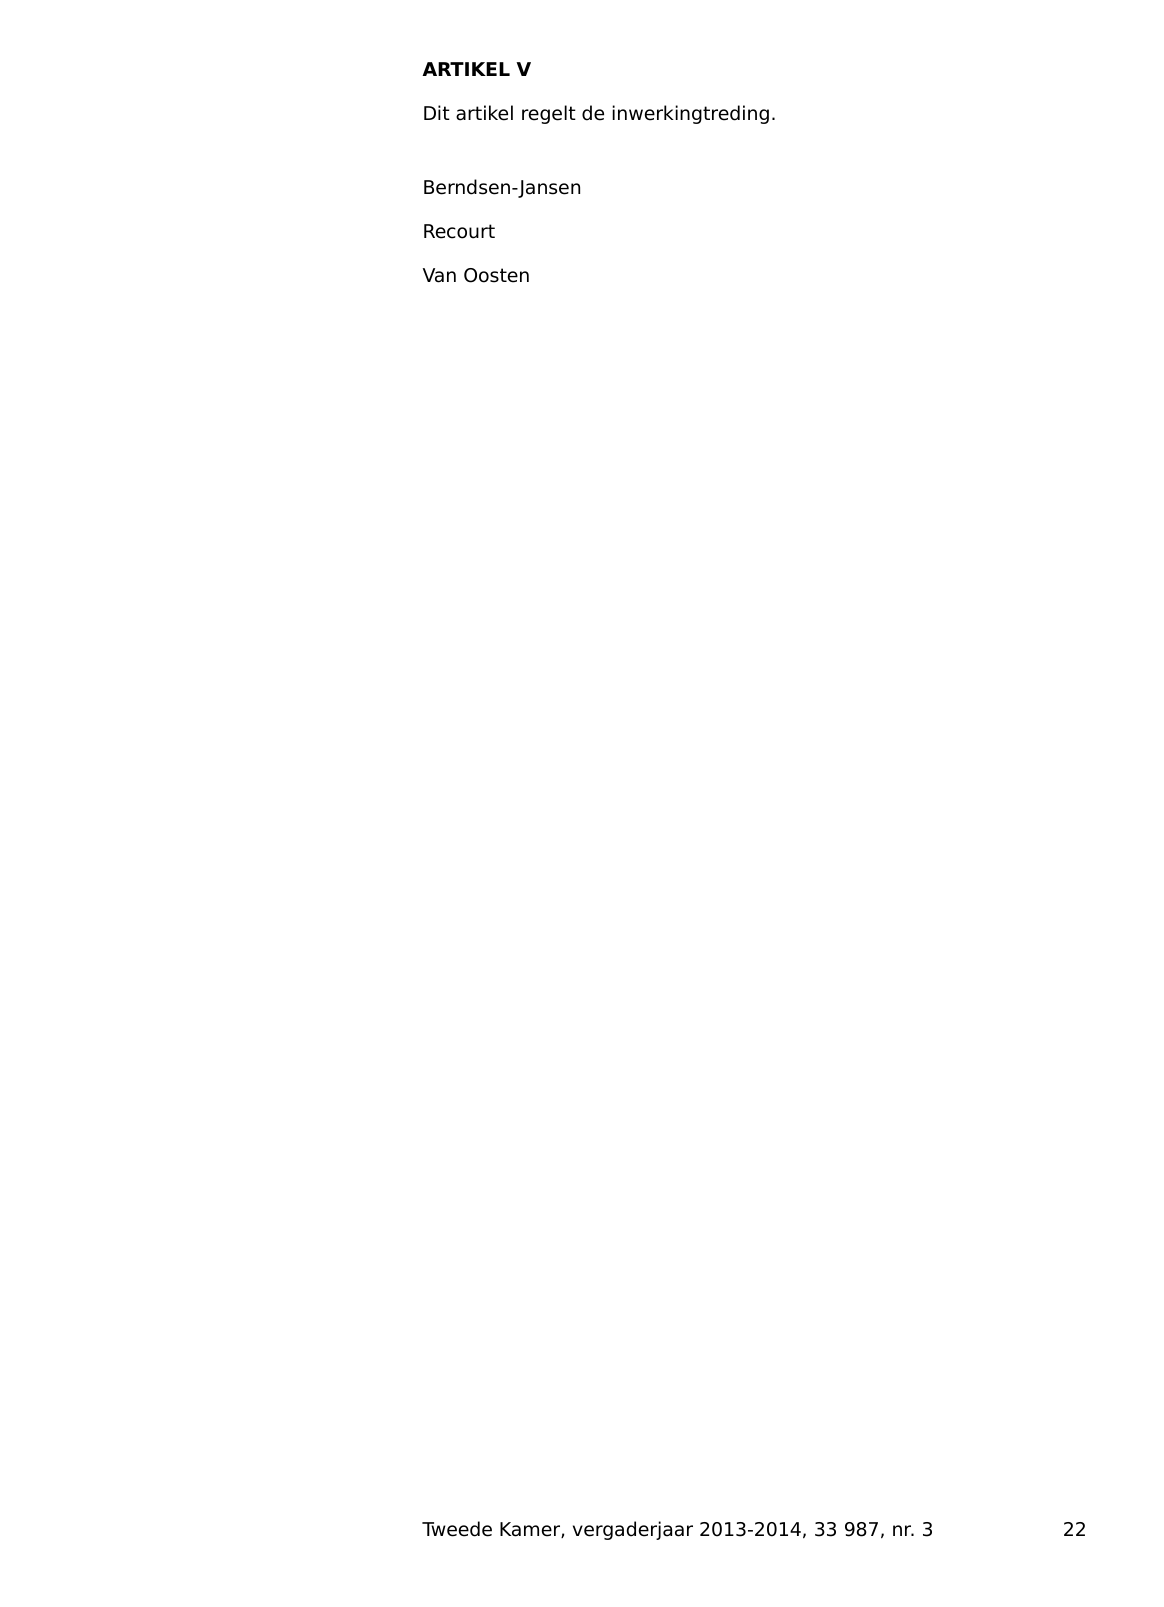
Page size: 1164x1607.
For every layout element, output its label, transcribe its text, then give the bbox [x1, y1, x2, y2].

text Dit artikel regelt de inwerkingtreding. [422, 103, 1087, 125]
subtitle ARTIKEL V [422, 59, 1087, 81]
text Berndsen-Jansen Recourt Van Oosten [422, 155, 1087, 287]
